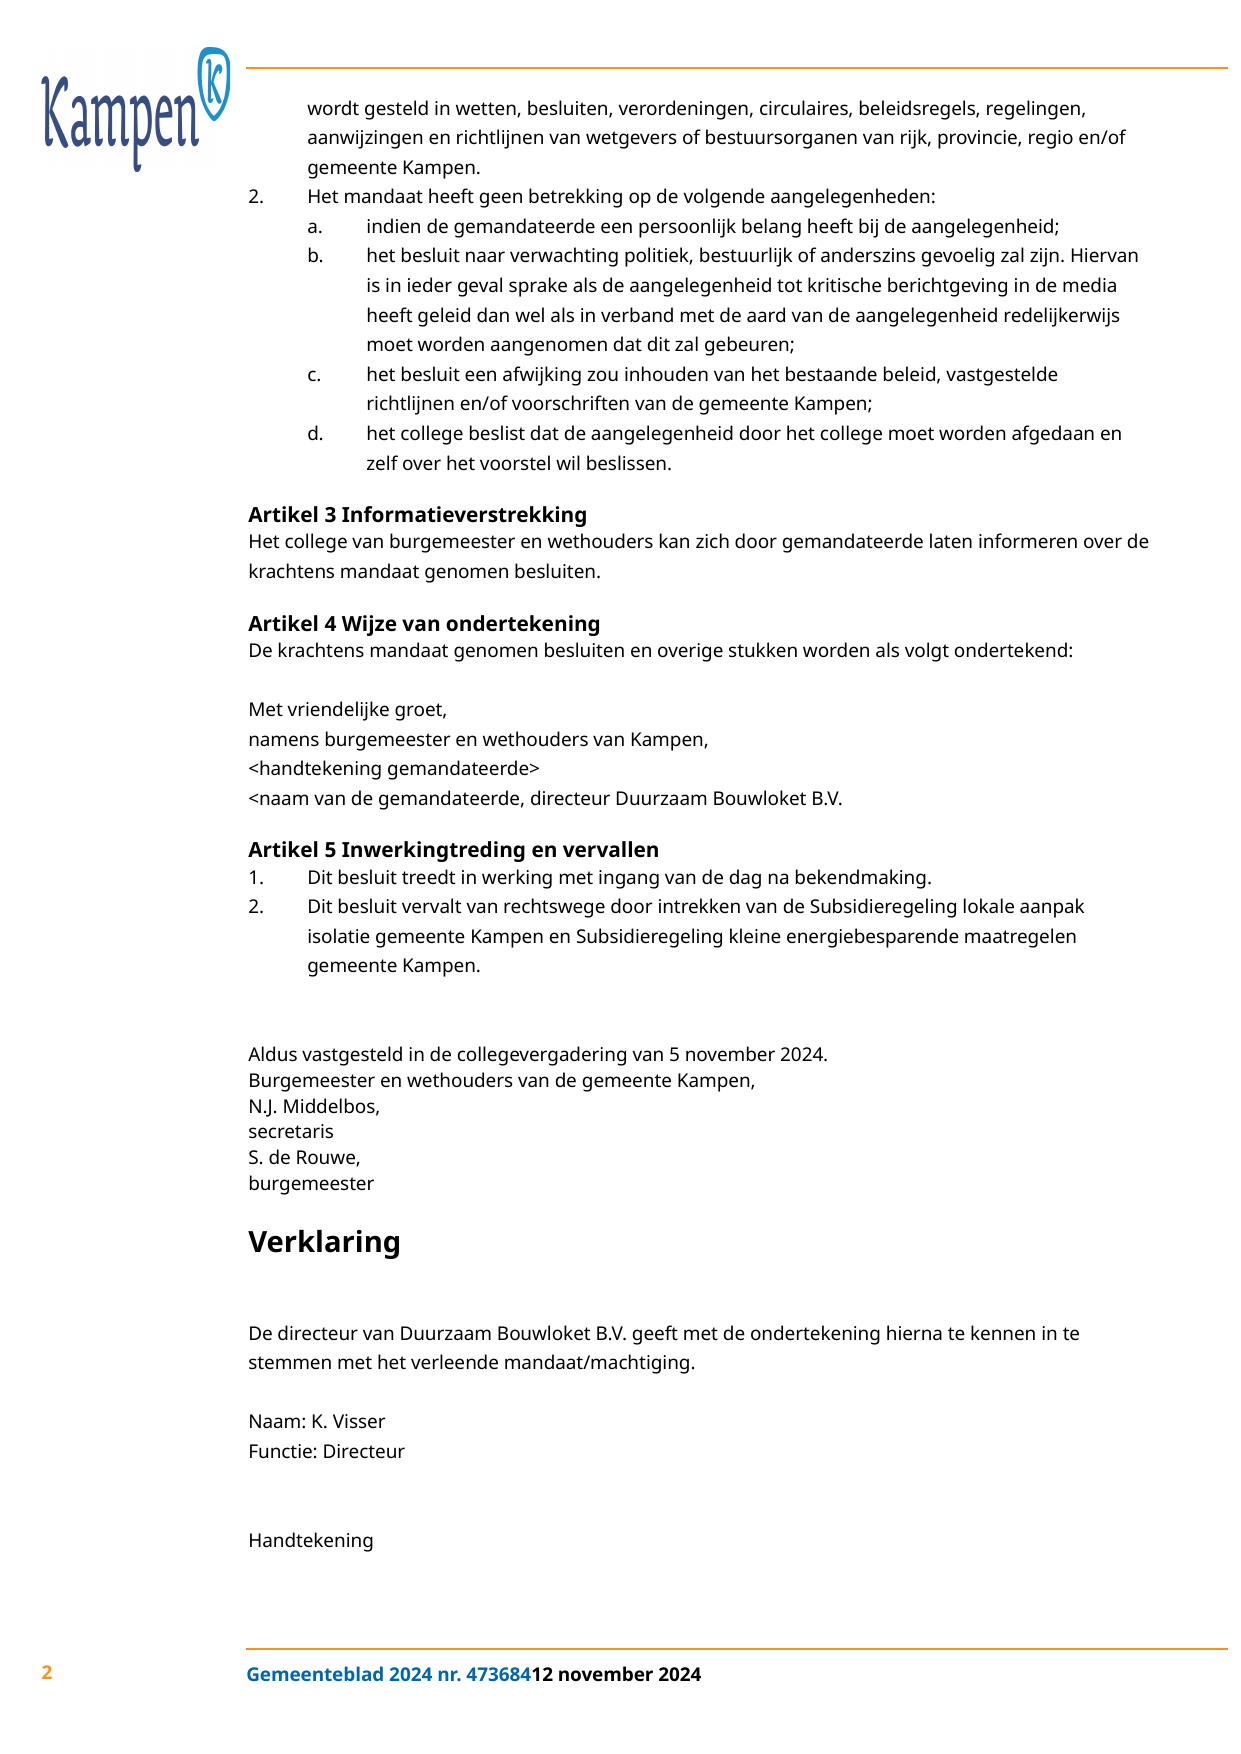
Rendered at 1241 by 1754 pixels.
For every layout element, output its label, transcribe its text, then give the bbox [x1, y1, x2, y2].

text Artikel 3 Informatieverstrekking [248, 500, 1152, 529]
text <handtekening gemandateerde> [248, 755, 1152, 781]
text secretaris [248, 1118, 1152, 1144]
text Burgemeester en wethouders van de gemeente Kampen, [248, 1067, 1152, 1093]
picture [41, 47, 231, 172]
list het besluit een afwijking zou inhouden van het bestaande beleid, vastgestelde richtlijnen en/of voorschriften van de gemeente Kampen; [307, 361, 1152, 416]
list Dit besluit treedt in werking met ingang van de dag na bekendmaking. [248, 864, 1152, 889]
text Met vriendelijke groet, [248, 696, 1152, 722]
text Naam: K. Visser [248, 1409, 1152, 1434]
text Aldus vastgesteld in de collegevergadering van 5 november 2024. [248, 1041, 1152, 1067]
text N.J. Middelbos, [248, 1093, 1152, 1118]
list het college beslist dat de aangelegenheid door het college moet worden afgedaan en zelf over het voorstel wil beslissen. [307, 420, 1152, 476]
list Dit besluit vervalt van rechtswege door intrekken van de Subsidieregeling lokale aanpak isolatie gemeente Kampen en Subsidieregeling kleine energiebesparende maatregelen gemeente Kampen. [248, 893, 1152, 978]
text Handtekening [248, 1527, 1152, 1553]
text S. de Rouwe, [248, 1144, 1152, 1170]
text Artikel 5 Inwerkingtreding en vervallen [248, 835, 1152, 864]
list wordt gesteld in wetten, besluiten, verordeningen, circulaires, beleidsregels, regelingen, aanwijzingen en richtlijnen van wetgevers of bestuursorganen van rijk, provincie, regio en/of gemeente Kampen. [248, 95, 1152, 180]
text Verklaring [248, 1221, 1152, 1261]
text De directeur van Duurzaam Bouwloket B.V. geeft met de ondertekening hierna te kennen in te stemmen met het verleende mandaat/machtiging. [248, 1320, 1152, 1375]
text Het college van burgemeester en wethouders kan zich door gemandateerde laten informeren over de krachtens mandaat genomen besluiten. [248, 529, 1152, 584]
list indien de gemandateerde een persoonlijk belang heeft bij de aangelegenheid; [307, 213, 1152, 239]
text namens burgemeester en wethouders van Kampen, [248, 726, 1152, 752]
text burgemeester [248, 1170, 1152, 1196]
list het besluit naar verwachting politiek, bestuurlijk of anderszins gevoelig zal zijn. Hiervan is in ieder geval sprake als de aangelegenheid tot kritische berichtgeving in de media heeft geleid dan wel als in verband met de aard van de aangelegenheid redelijkerwijs moet worden aangenomen dat dit zal gebeuren; [307, 243, 1152, 357]
text Artikel 4 Wijze van ondertekening [248, 609, 1152, 637]
text De krachtens mandaat genomen besluiten en overige stukken worden als volgt ondertekend: [248, 637, 1152, 663]
text <naam van de gemandateerde, directeur Duurzaam Bouwloket B.V. [248, 785, 1152, 811]
list Het mandaat heeft geen betrekking op de volgende aangelegenheden: [248, 183, 1152, 209]
text Functie: Directeur [248, 1438, 1152, 1464]
